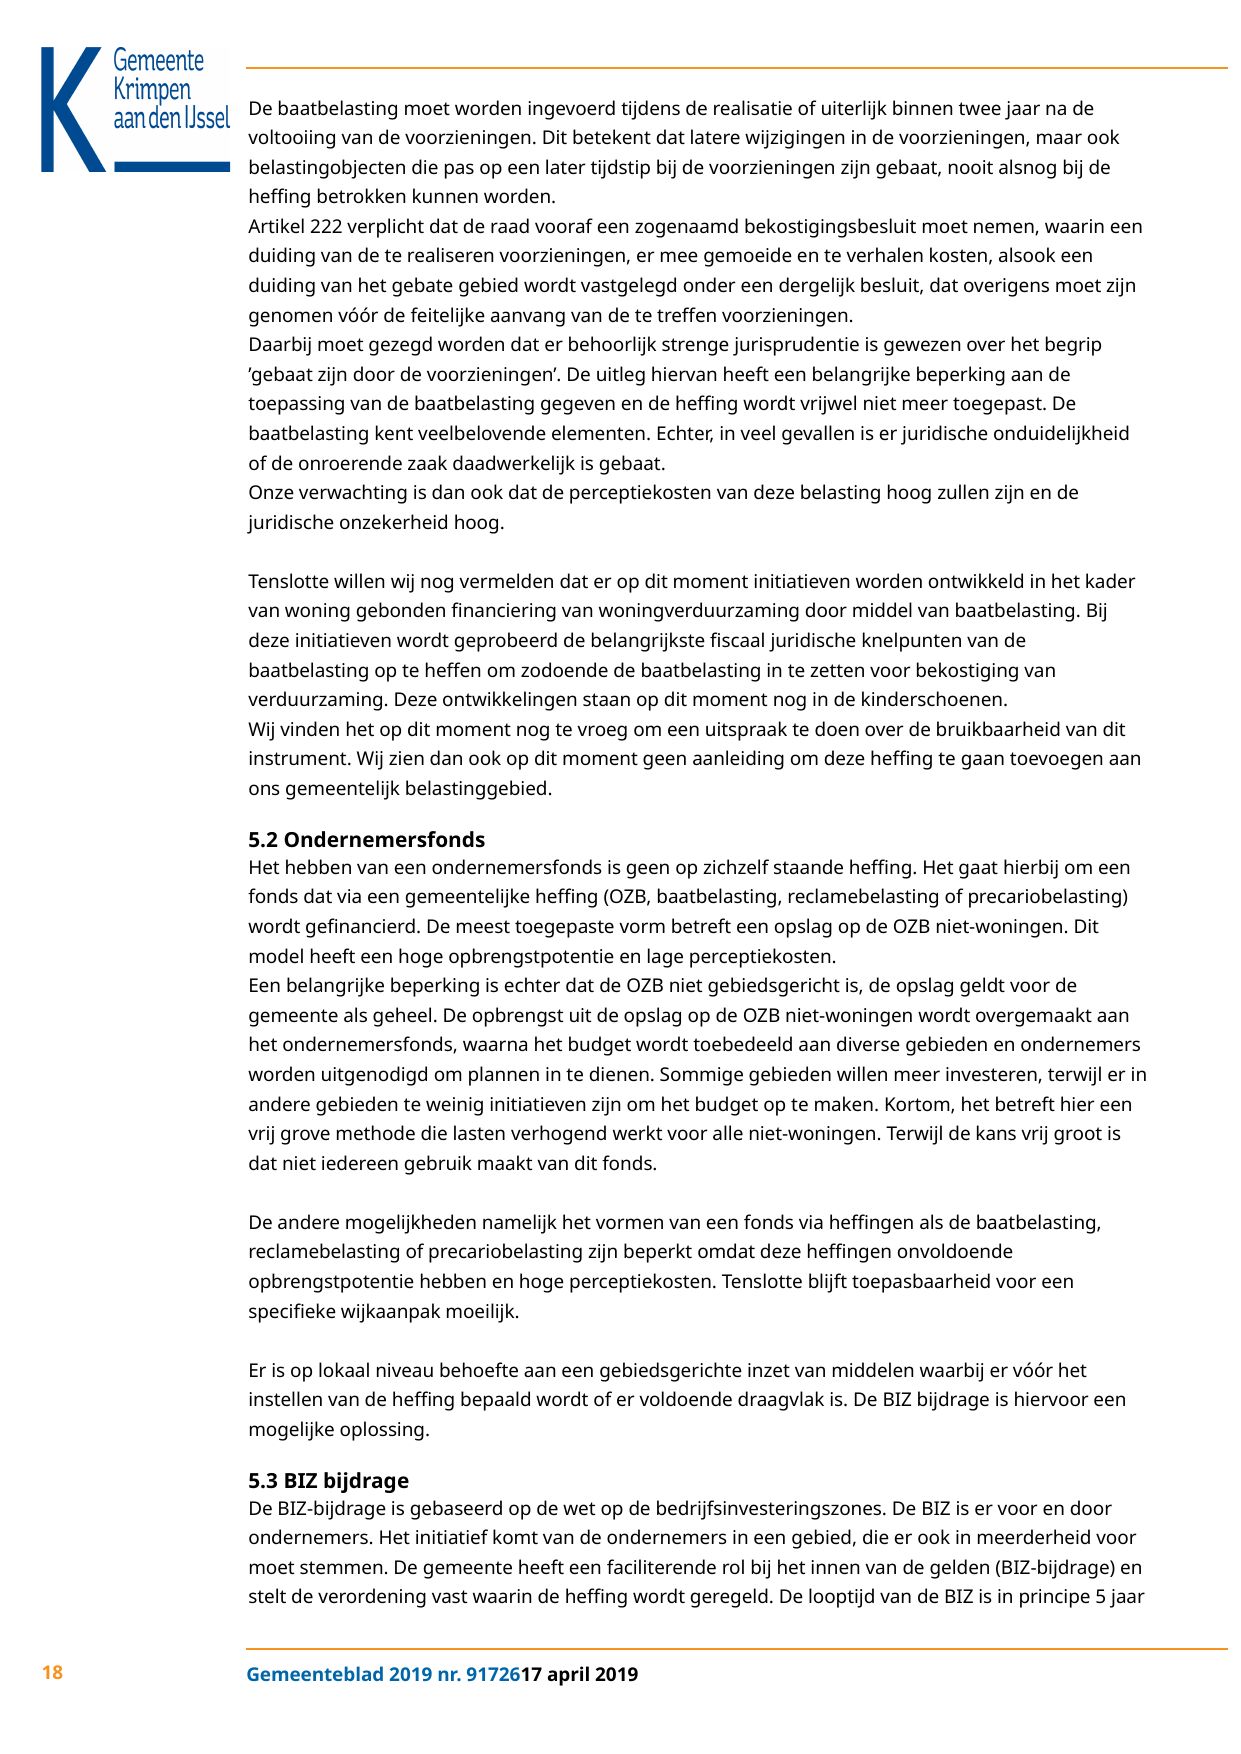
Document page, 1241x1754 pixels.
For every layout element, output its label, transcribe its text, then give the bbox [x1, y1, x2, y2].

text 5.2 Ondernemersfonds [248, 826, 1152, 854]
text 5.3 BIZ bijdrage [248, 1467, 1152, 1495]
text De baatbelasting moet worden ingevoerd tijdens de realisatie of uiterlijk binnen twee jaar na de voltooiing van de voorzieningen. Dit betekent dat latere wijzigingen in de voorzieningen, maar ook belastingobjecten die pas op een later tijdstip bij de voorzieningen zijn gebaat, nooit alsnog bij de heffing betrokken kunnen worden. [248, 95, 1152, 209]
text Onze verwachting is dan ook dat de perceptiekosten van deze belasting hoog zullen zijn en de juridische onzekerheid hoog. [248, 479, 1152, 535]
text Wij vinden het op dit moment nog te vroeg om een uitspraak te doen over de bruikbaarheid van dit instrument. Wij zien dan ook op dit moment geen aanleiding om deze heffing te gaan toevoegen aan ons gemeentelijk belastinggebied. [248, 716, 1152, 801]
text Een belangrijke beperking is echter dat de OZB niet gebiedsgericht is, de opslag geldt voor de gemeente als geheel. De opbrengst uit de opslag op de OZB niet-woningen wordt overgemaakt aan het ondernemersfonds, waarna het budget wordt toebedeeld aan diverse gebieden en ondernemers worden uitgenodigd om plannen in te dienen. Sommige gebieden willen meer investeren, terwijl er in andere gebieden te weinig initiatieven zijn om het budget op te maken. Kortom, het betreft hier een vrij grove methode die lasten verhogend werkt voor alle niet-woningen. Terwijl de kans vrij groot is dat niet iedereen gebruik maakt van dit fonds. [248, 972, 1152, 1176]
picture [41, 47, 231, 172]
text Het hebben van een ondernemersfonds is geen op zichzelf staande heffing. Het gaat hierbij om een fonds dat via een gemeentelijke heffing (OZB, baatbelasting, reclamebelasting of precariobelasting) wordt gefinancierd. De meest toegepaste vorm betreft een opslag op de OZB niet-woningen. Dit model heeft een hoge opbrengstpotentie en lage perceptiekosten. [248, 854, 1152, 968]
text Daarbij moet gezegd worden dat er behoorlijk strenge jurisprudentie is gewezen over het begrip ’gebaat zijn door de voorzieningen’. De uitleg hiervan heeft een belangrijke beperking aan de toepassing van de baatbelasting gegeven en de heffing wordt vrijwel niet meer toegepast. De baatbelasting kent veelbelovende elementen. Echter, in veel gevallen is er juridische onduidelijkheid of de onroerende zaak daadwerkelijk is gebaat. [248, 331, 1152, 476]
text De andere mogelijkheden namelijk het vormen van een fonds via heffingen als de baatbelasting, reclamebelasting of precariobelasting zijn beperkt omdat deze heffingen onvoldoende opbrengstpotentie hebben en hoge perceptiekosten. Tenslotte blijft toepasbaarheid voor een specifieke wijkaanpak moeilijk. [248, 1209, 1152, 1323]
text Tenslotte willen wij nog vermelden dat er op dit moment initiatieven worden ontwikkeld in het kader van woning gebonden financiering van woningverduurzaming door middel van baatbelasting. Bij deze initiatieven wordt geprobeerd de belangrijkste fiscaal juridische knelpunten van de baatbelasting op te heffen om zodoende de baatbelasting in te zetten voor bekostiging van verduurzaming. Deze ontwikkelingen staan op dit moment nog in de kinderschoenen. [248, 568, 1152, 712]
text Artikel 222 verplicht dat de raad vooraf een zogenaamd bekostigingsbesluit moet nemen, waarin een duiding van de te realiseren voorzieningen, er mee gemoeide en te verhalen kosten, alsook een duiding van het gebate gebied wordt vastgelegd onder een dergelijk besluit, dat overigens moet zijn genomen vóór de feitelijke aanvang van de te treffen voorzieningen. [248, 213, 1152, 328]
text Er is op lokaal niveau behoefte aan een gebiedsgerichte inzet van middelen waarbij er vóór het instellen van de heffing bepaald wordt of er voldoende draagvlak is. De BIZ bijdrage is hiervoor een mogelijke oplossing. [248, 1357, 1152, 1442]
text De BIZ-bijdrage is gebaseerd op de wet op de bedrijfsinvesteringszones. De BIZ is er voor en door ondernemers. Het initiatief komt van de ondernemers in een gebied, die er ook in meerderheid voor moet stemmen. De gemeente heeft een faciliterende rol bij het innen van de gelden (BIZ-bijdrage) en stelt de verordening vast waarin de heffing wordt geregeld. De looptijd van de BIZ is in principe 5 jaar [248, 1495, 1152, 1609]
